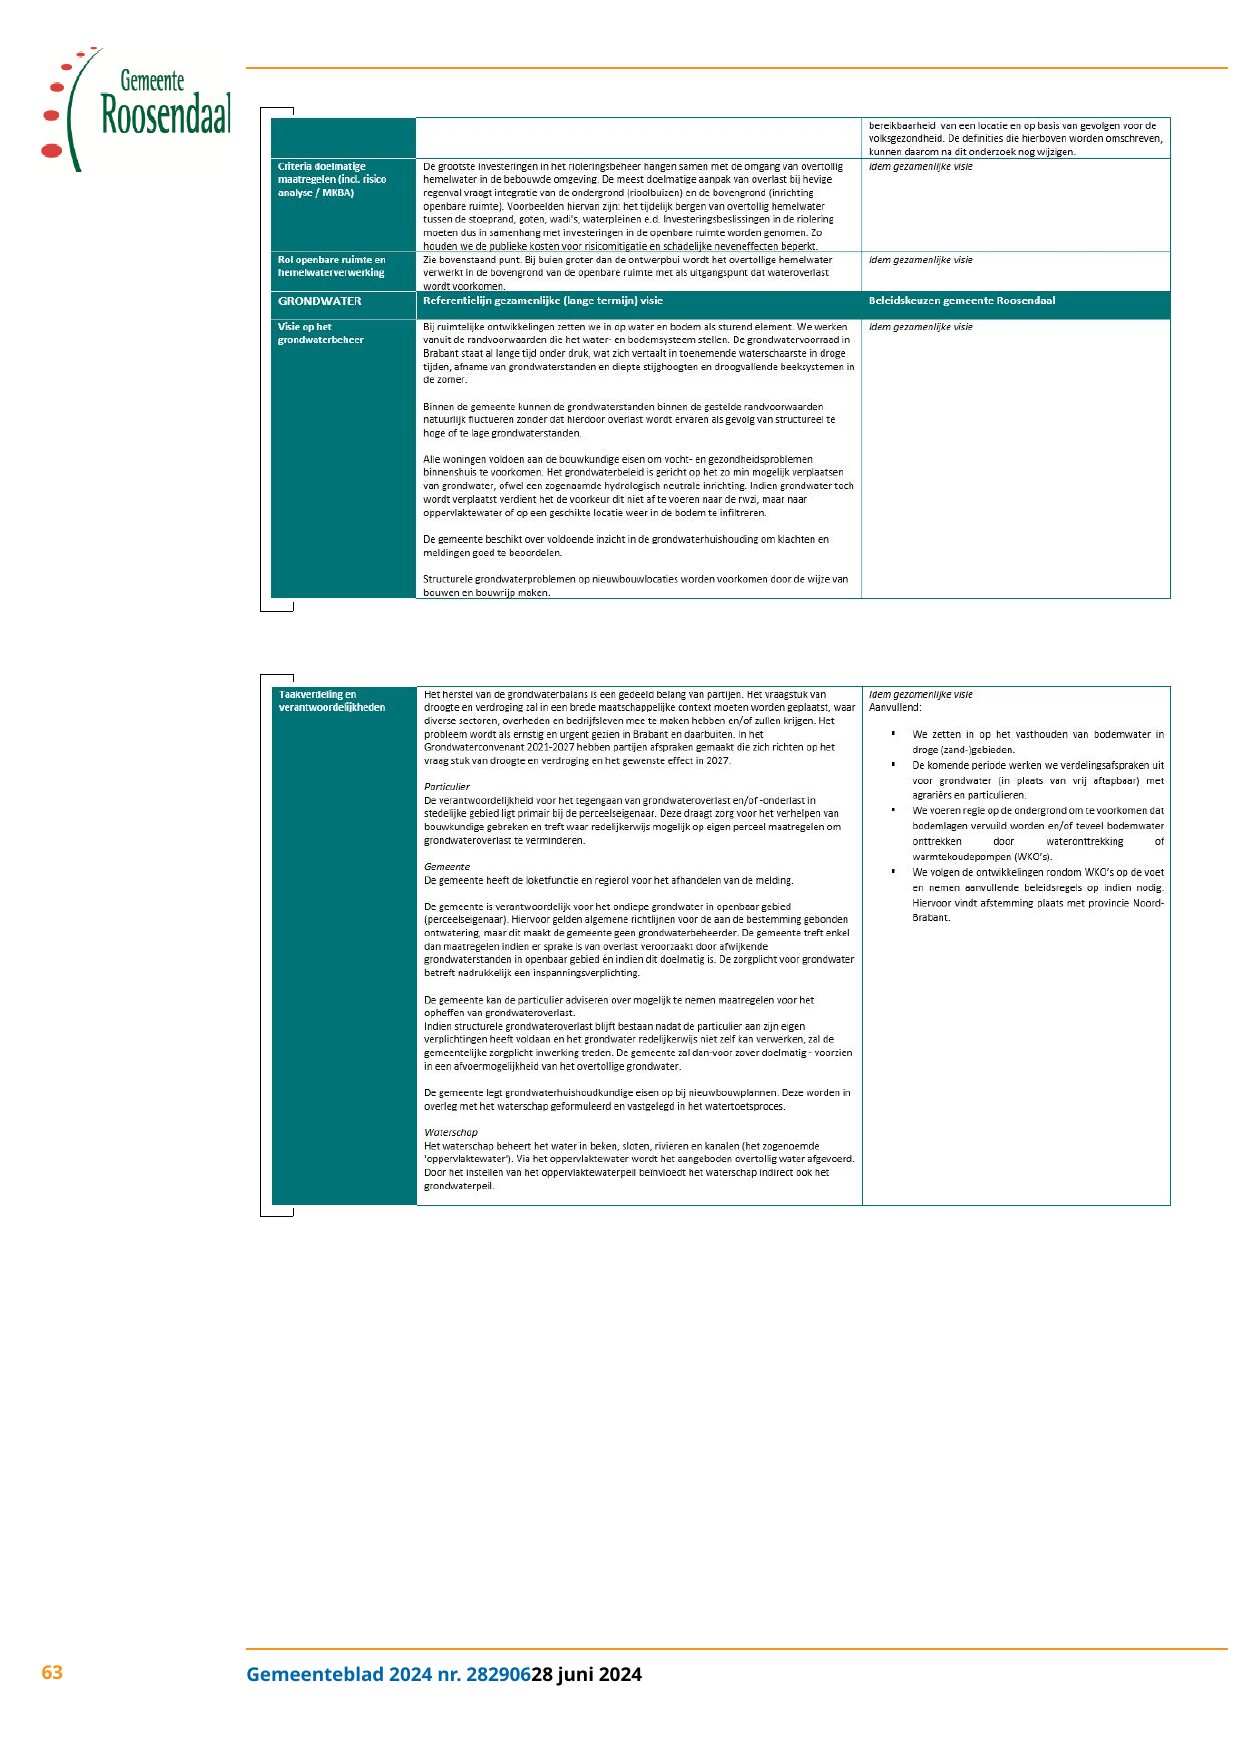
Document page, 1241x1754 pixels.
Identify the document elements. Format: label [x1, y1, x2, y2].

picture [41, 47, 231, 172]
picture [268, 115, 1173, 602]
picture [268, 682, 1173, 1208]
